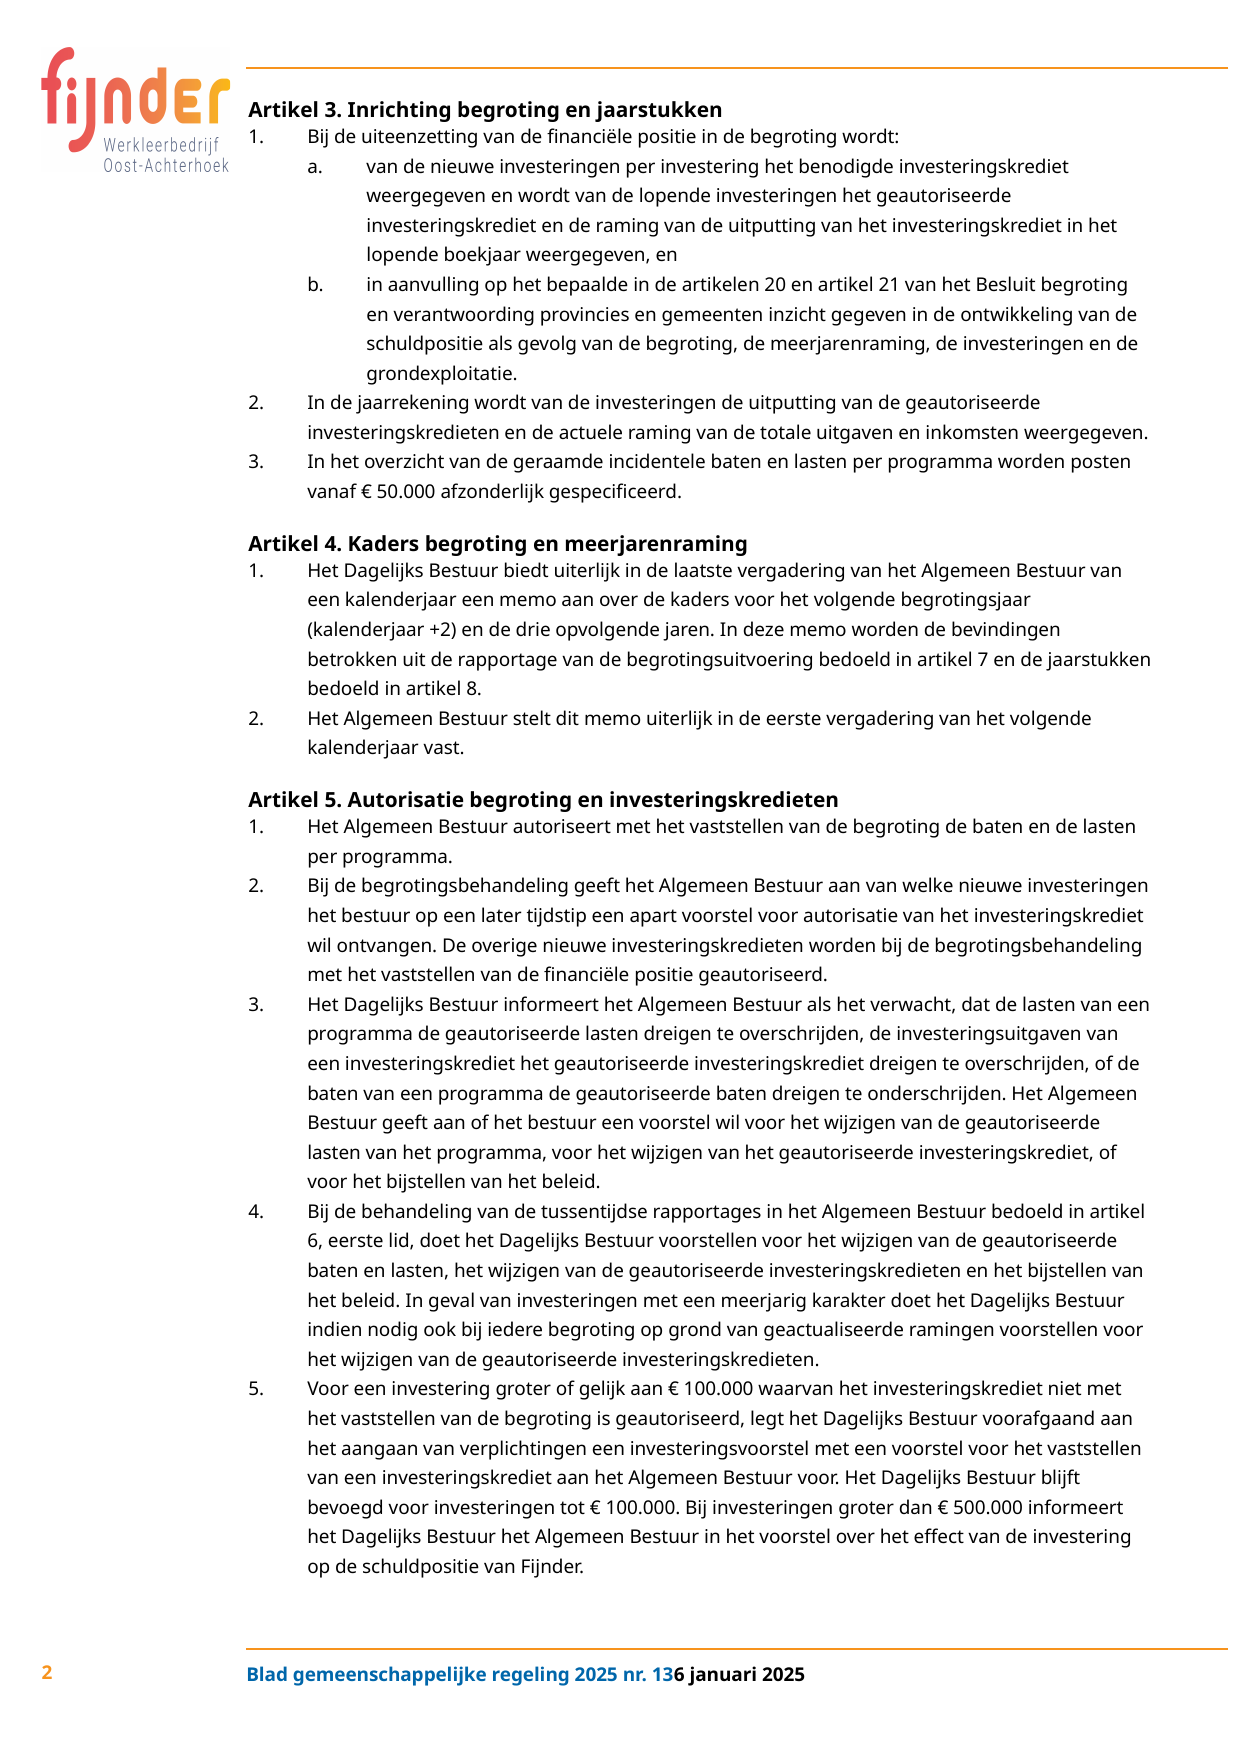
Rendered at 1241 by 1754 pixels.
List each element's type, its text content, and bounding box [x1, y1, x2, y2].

list Voor een investering groter of gelijk aan € 100.000 waarvan het investeringskrediet niet met het vaststellen van de begroting is geautoriseerd, legt het Dagelijks Bestuur voorafgaand aan het aangaan van verplichtingen een investeringsvoorstel met een voorstel voor het vaststellen van een investeringskrediet aan het Algemeen Bestuur voor. Het Dagelijks Bestuur blijft bevoegd voor investeringen tot € 100.000. Bij investeringen groter dan € 500.000 informeert het Dagelijks Bestuur het Algemeen Bestuur in het voorstel over het effect van de investering op de schuldpositie van Fijnder. [248, 1376, 1152, 1579]
list Bij de uiteenzetting van de financiële positie in de begroting wordt: [248, 123, 1152, 149]
picture [41, 47, 231, 172]
list van de nieuwe investeringen per investering het benodigde investeringskrediet weergegeven en wordt van de lopende investeringen het geautoriseerde investeringskrediet en de raming van de uitputting van het investeringskrediet in het lopende boekjaar weergegeven, en [307, 153, 1152, 267]
list in aanvulling op het bepaalde in de artikelen 20 en artikel 21 van het Besluit begroting en verantwoording provincies en gemeenten inzicht gegeven in de ontwikkeling van de schuldpositie als gevolg van de begroting, de meerjarenraming, de investeringen en de grondexploitatie. [307, 271, 1152, 386]
list In het overzicht van de geraamde incidentele baten en lasten per programma worden posten vanaf € 50.000 afzonderlijk gespecificeerd. [248, 449, 1152, 504]
list Het Algemeen Bestuur stelt dit memo uiterlijk in de eerste vergadering van het volgende kalenderjaar vast. [248, 705, 1152, 760]
list Het Dagelijks Bestuur biedt uiterlijk in de laatste vergadering van het Algemeen Bestuur van een kalenderjaar een memo aan over de kaders voor het volgende begrotingsjaar (kalenderjaar +2) en de drie opvolgende jaren. In deze memo worden de bevindingen betrokken uit de rapportage van de begrotingsuitvoering bedoeld in artikel 7 en de jaarstukken bedoeld in artikel 8. [248, 557, 1152, 701]
list Het Algemeen Bestuur autoriseert met het vaststellen van de begroting de baten en de lasten per programma. [248, 813, 1152, 869]
text Artikel 3. Inrichting begroting en jaarstukken [248, 95, 1152, 123]
list Het Dagelijks Bestuur informeert het Algemeen Bestuur als het verwacht, dat de lasten van een programma de geautoriseerde lasten dreigen te overschrijden, de investeringsuitgaven van een investeringskrediet het geautoriseerde investeringskrediet dreigen te overschrijden, of de baten van een programma de geautoriseerde baten dreigen te onderschrijden. Het Algemeen Bestuur geeft aan of het bestuur een voorstel wil voor het wijzigen van de geautoriseerde lasten van het programma, voor het wijzigen van het geautoriseerde investeringskrediet, of voor het bijstellen van het beleid. [248, 991, 1152, 1194]
list Bij de begrotingsbehandeling geeft het Algemeen Bestuur aan van welke nieuwe investeringen het bestuur op een later tijdstip een apart voorstel voor autorisatie van het investeringskrediet wil ontvangen. De overige nieuwe investeringskredieten worden bij de begrotingsbehandeling met het vaststellen van de financiële positie geautoriseerd. [248, 873, 1152, 987]
text Artikel 4. Kaders begroting en meerjarenraming [248, 529, 1152, 557]
list Bij de behandeling van de tussentijdse rapportages in het Algemeen Bestuur bedoeld in artikel 6, eerste lid, doet het Dagelijks Bestuur voorstellen voor het wijzigen van de geautoriseerde baten en lasten, het wijzigen van de geautoriseerde investeringskredieten en het bijstellen van het beleid. In geval van investeringen met een meerjarig karakter doet het Dagelijks Bestuur indien nodig ook bij iedere begroting op grond van geactualiseerde ramingen voorstellen voor het wijzigen van de geautoriseerde investeringskredieten. [248, 1198, 1152, 1372]
text Artikel 5. Autorisatie begroting en investeringskredieten [248, 785, 1152, 813]
list In de jaarrekening wordt van de investeringen de uitputting van de geautoriseerde investeringskredieten en de actuele raming van de totale uitgaven en inkomsten weergegeven. [248, 389, 1152, 445]
